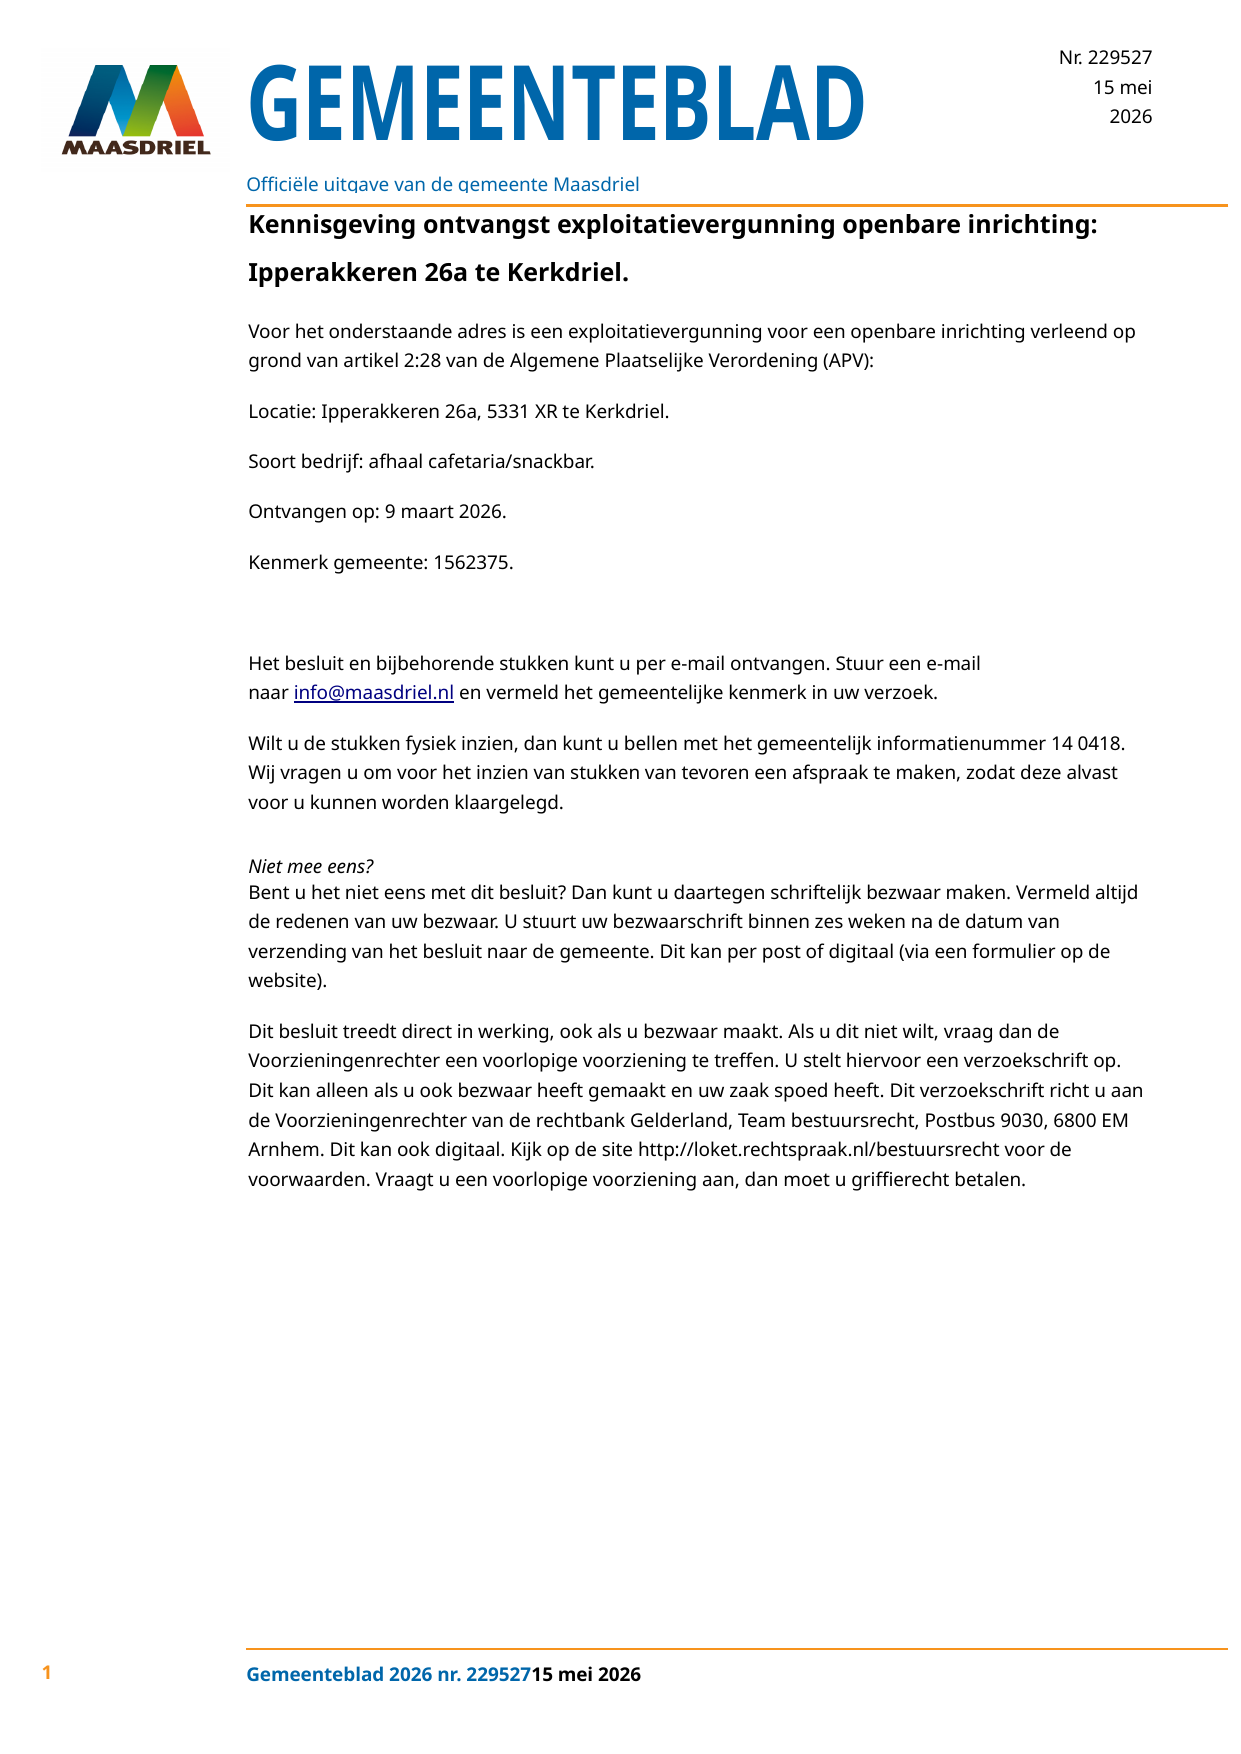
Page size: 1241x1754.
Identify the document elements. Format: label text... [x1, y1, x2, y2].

text Kennisgeving ontvangst exploitatievergunning openbare inrichting: Ipperakkeren 26a te Kerkdriel. [248, 207, 1152, 288]
text Locatie: Ipperakkeren 26a, 5331 XR te Kerkdriel. [248, 398, 1152, 424]
text Dit besluit treedt direct in werking, ook als u bezwaar maakt. Als u dit niet wilt, vraag dan de Voorzieningenrechter een voorlopige voorziening te treffen. U stelt hiervoor een verzoekschrift op. Dit kan alleen als u ook bezwaar heeft gemaakt en uw zaak spoed heeft. Dit verzoekschrift richt u aan de Voorzieningenrechter van de rechtbank Gelderland, Team bestuursrecht, Postbus 9030, 6800 EM Arnhem. Dit kan ook digitaal. Kijk op de site http://loket.rechtspraak.nl/bestuursrecht voor de voorwaarden. Vraagt u een voorlopige voorziening aan, dan moet u griffierecht betalen. [248, 1018, 1152, 1192]
text Kenmerk gemeente: 1562375. [248, 549, 1152, 575]
text Wilt u de stukken fysiek inzien, dan kunt u bellen met het gemeentelijk informatienummer 14 0418. Wij vragen u om voor het inzien van stukken van tevoren een afspraak te maken, zodat deze alvast voor u kunnen worden klaargelegd. [248, 730, 1152, 815]
text Bent u het niet eens met dit besluit? Dan kunt u daartegen schriftelijk bezwaar maken. Vermeld altijd de redenen van uw bezwaar. U stuurt uw bezwaarschrift binnen zes weken na de datum van verzending van het besluit naar de gemeente. Dit kan per post of digitaal (via een formulier op de website). [248, 879, 1152, 993]
text Voor het onderstaande adres is een exploitatievergunning voor een openbare inrichting verleend op grond van artikel 2:28 van de Algemene Plaatselijke Verordening (APV): [248, 318, 1152, 373]
picture [41, 47, 231, 172]
text Soort bedrijf: afhaal cafetaria/snackbar. [248, 448, 1152, 474]
text Ontvangen op: 9 maart 2026. [248, 499, 1152, 524]
text Het besluit en bijbehorende stukken kunt u per e-mail ontvangen. Stuur een e-mail naar info@maasdriel.nl en vermeld het gemeentelijke kenmerk in uw verzoek. [248, 650, 1152, 705]
text Niet mee eens? [248, 853, 1152, 879]
